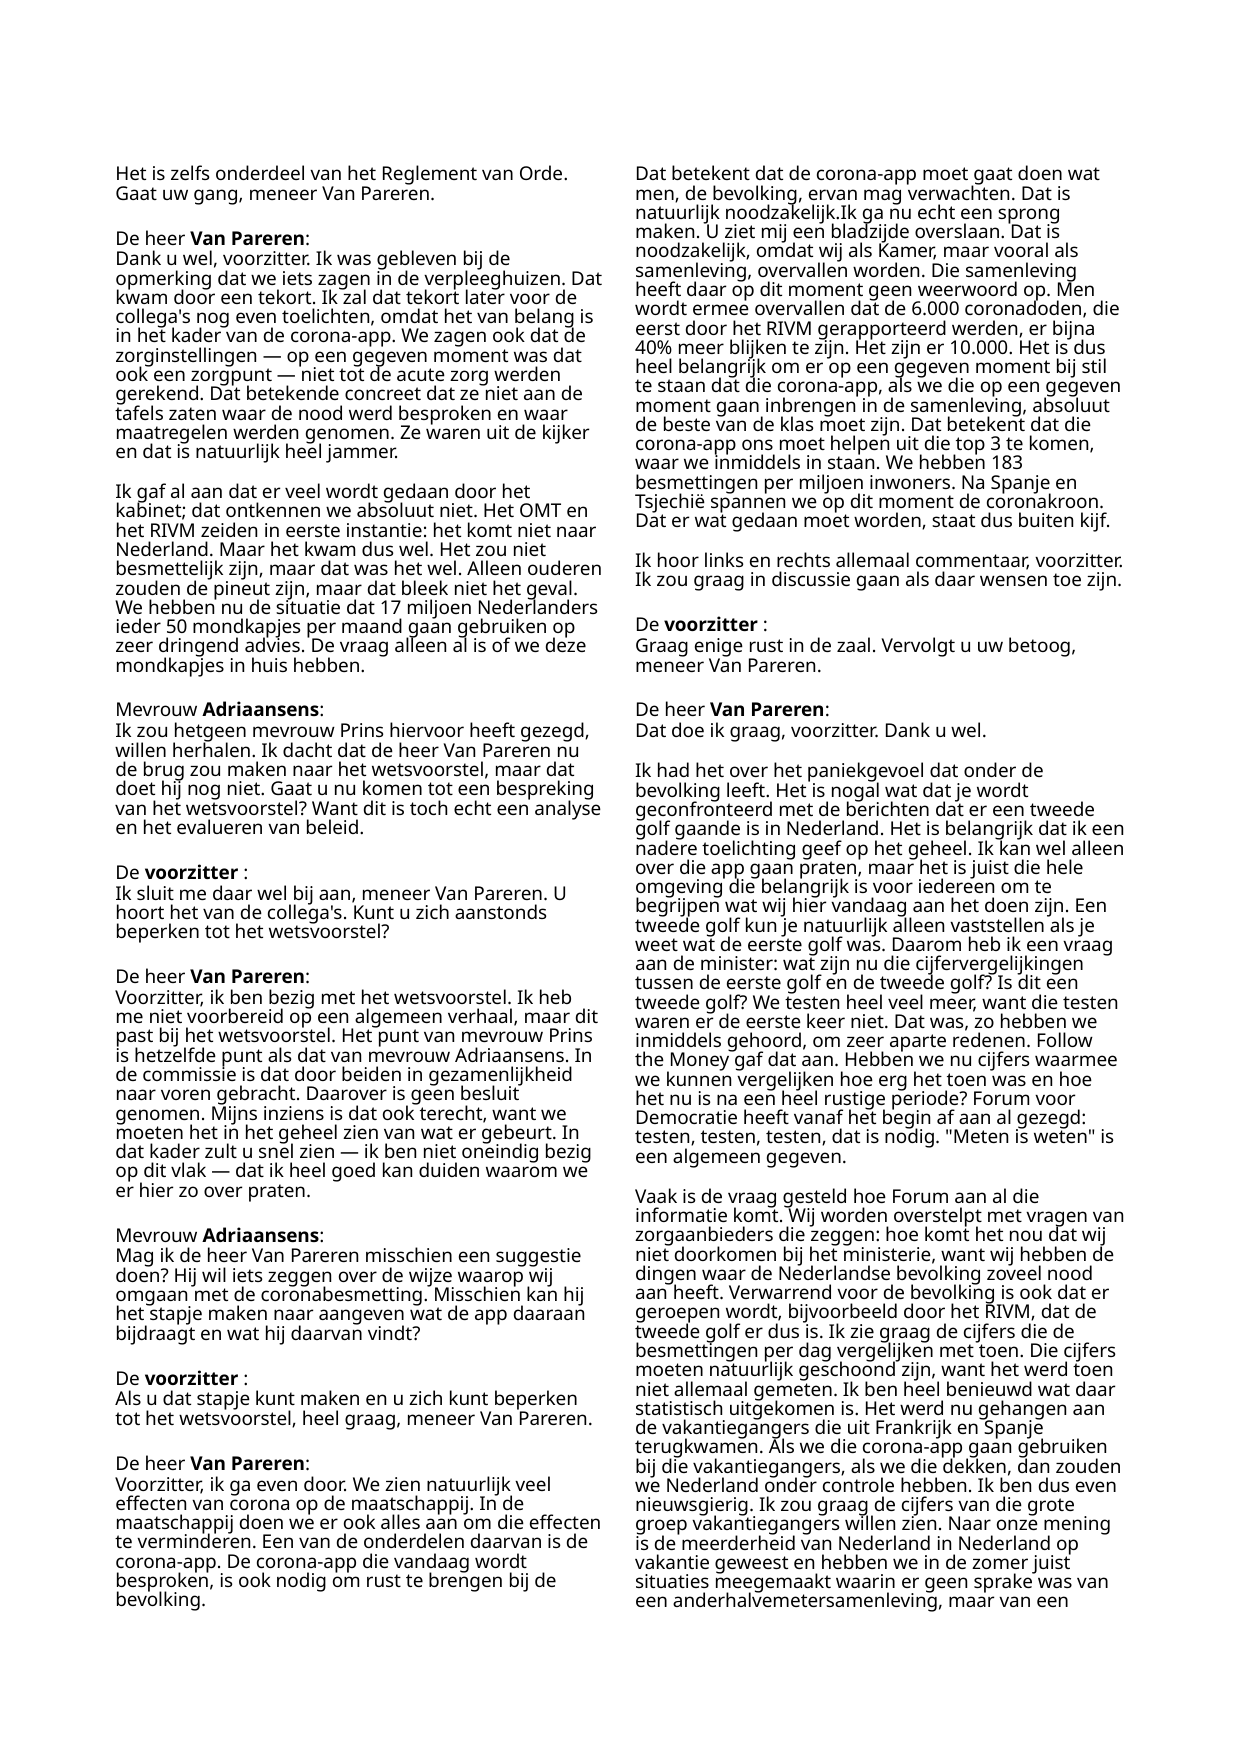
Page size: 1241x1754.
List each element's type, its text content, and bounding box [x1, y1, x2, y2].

text Mag ik de heer Van Pareren misschien een suggestie doen? Hij wil iets zeggen over de wijze waarop wij omgaan met de coronabesmetting. Misschien kan hij het stapje maken naar aangeven wat de app daaraan bijdraagt en wat hij daarvan vindt? [115, 1247, 605, 1344]
text Ik hoor links en rechts allemaal commentaar, voorzitter. Ik zou graag in discussie gaan als daar wensen toe zijn. [635, 552, 1125, 591]
text Ik had het over het paniekgevoel dat onder de bevolking leeft. Het is nogal wat dat je wordt geconfronteerd met de berichten dat er een tweede golf gaande is in Nederland. Het is belangrijk dat ik een nadere toelichting geef op het geheel. Ik kan wel alleen over die app gaan praten, maar het is juist die hele omgeving die belangrijk is voor iedereen om te begrijpen wat wij hier vandaag aan het doen zijn. Een tweede golf kun je natuurlijk alleen vaststellen als je weet wat de eerste golf was. Daarom heb ik een vraag aan de minister: wat zijn nu die cijfervergelijkingen tussen de eerste golf en de tweede golf? Is dit een tweede golf? We testen heel veel meer, want die testen waren er de eerste keer niet. Dat was, zo hebben we inmiddels gehoord, om zeer aparte redenen. Follow the Money gaf dat aan. Hebben we nu cijfers waarmee we kunnen vergelijken hoe erg het toen was en hoe het nu is na een heel rustige periode? Forum voor Democratie heeft vanaf het begin af aan al gezegd: testen, testen, testen, dat is nodig. "Meten is weten" is een algemeen gegeven. [635, 762, 1125, 1167]
text Ik sluit me daar wel bij aan, meneer Van Pareren. U hoort het van de collega's. Kunt u zich aanstonds beperken tot het wetsvoorstel? [115, 884, 605, 942]
text Dat betekent dat de corona-app moet gaat doen wat men, de bevolking, ervan mag verwachten. Dat is natuurlijk noodzakelijk.Ik ga nu echt een sprong maken. U ziet mij een bladzijde overslaan. Dat is noodzakelijk, omdat wij als Kamer, maar vooral als samenleving, overvallen worden. Die samenleving heeft daar op dit moment geen weerwoord op. Men wordt ermee overvallen dat de 6.000 coronadoden, die eerst door het RIVM gerapporteerd werden, er bijna 40% meer blijken te zijn. Het zijn er 10.000. Het is dus heel belangrijk om er op een gegeven moment bij stil te staan dat die corona-app, als we die op een gegeven moment gaan inbrengen in de samenleving, absoluut de beste van de klas moet zijn. Dat betekent dat die corona-app ons moet helpen uit die top 3 te komen, waar we inmiddels in staan. We hebben 183 besmettingen per miljoen inwoners. Na Spanje en Tsjechië spannen we op dit moment de coronakroon. Dat er wat gedaan moet worden, staat dus buiten kijf. [635, 165, 1125, 531]
text Dat doe ik graag, voorzitter. Dank u wel. [635, 722, 1125, 742]
text De voorzitter : [635, 612, 1125, 637]
text Ik zou hetgeen mevrouw Prins hiervoor heeft gezegd, willen herhalen. Ik dacht dat de heer Van Pareren nu de brug zou maken naar het wetsvoorstel, maar dat doet hij nog niet. Gaat u nu komen tot een bespreking van het wetsvoorstel? Want dit is toch echt een analyse en het evalueren van beleid. [115, 722, 605, 838]
text De heer Van Pareren: [635, 697, 1125, 722]
text Dank u wel, voorzitter. Ik was gebleven bij de opmerking dat we iets zagen in de verpleeghuizen. Dat kwam door een tekort. Ik zal dat tekort later voor de collega's nog even toelichten, omdat het van belang is in het kader van de corona-app. We zagen ook dat de zorginstellingen — op een gegeven moment was dat ook een zorgpunt — niet tot de acute zorg werden gerekend. Dat betekende concreet dat ze niet aan de tafels zaten waar de nood werd besproken en waar maatregelen werden genomen. Ze waren uit de kijker en dat is natuurlijk heel jammer. [115, 250, 605, 462]
text De voorzitter : [115, 1365, 605, 1390]
text Het is zelfs onderdeel van het Reglement van Orde. Gaat uw gang, meneer Van Pareren. [115, 165, 605, 204]
text De heer Van Pareren: [115, 225, 605, 250]
text Mevrouw Adriaansens: [115, 697, 605, 722]
text Vaak is de vraag gesteld hoe Forum aan al die informatie komt. Wij worden overstelpt met vragen van zorgaanbieders die zeggen: hoe komt het nou dat wij niet doorkomen bij het ministerie, want wij hebben de dingen waar de Nederlandse bevolking zoveel nood aan heeft. Verwarrend voor de bevolking is ook dat er geroepen wordt, bijvoorbeeld door het RIVM, dat de tweede golf er dus is. Ik zie graag de cijfers die de besmettingen per dag vergelijken met toen. Die cijfers moeten natuurlijk geschoond zijn, want het werd toen niet allemaal gemeten. Ik ben heel benieuwd wat daar statistisch uitgekomen is. Het werd nu gehangen aan de vakantiegangers die uit Frankrijk en Spanje terugkwamen. Als we die corona-app gaan gebruiken bij die vakantiegangers, als we die dekken, dan zouden we Nederland onder controle hebben. Ik ben dus even nieuwsgierig. Ik zou graag de cijfers van die grote groep vakantiegangers willen zien. Naar onze mening is de meerderheid van Nederland in Nederland op vakantie geweest en hebben we in de zomer juist situaties meegemaakt waarin er geen sprake was van een anderhalvemetersamenleving, maar van een [635, 1188, 1125, 1612]
text Als u dat stapje kunt maken en u zich kunt beperken tot het wetsvoorstel, heel graag, meneer Van Pareren. [115, 1390, 605, 1429]
text Voorzitter, ik ben bezig met het wetsvoorstel. Ik heb me niet voorbereid op een algemeen verhaal, maar dit past bij het wetsvoorstel. Het punt van mevrouw Prins is hetzelfde punt als dat van mevrouw Adriaansens. In de commissie is dat door beiden in gezamenlijkheid naar voren gebracht. Daarover is geen besluit genomen. Mijns inziens is dat ook terecht, want we moeten het in het geheel zien van wat er gebeurt. In dat kader zult u snel zien — ik ben niet oneindig bezig op dit vlak — dat ik heel goed kan duiden waarom we er hier zo over praten. [115, 989, 605, 1201]
text De voorzitter : [115, 859, 605, 884]
text Voorzitter, ik ga even door. We zien natuurlijk veel effecten van corona op de maatschappij. In de maatschappij doen we er ook alles aan om die effecten te verminderen. Een van de onderdelen daarvan is de corona-app. De corona-app die vandaag wordt besproken, is ook nodig om rust te brengen bij de bevolking. [115, 1476, 605, 1610]
text Mevrouw Adriaansens: [115, 1222, 605, 1247]
text Ik gaf al aan dat er veel wordt gedaan door het kabinet; dat ontkennen we absoluut niet. Het OMT en het RIVM zeiden in eerste instantie: het komt niet naar Nederland. Maar het kwam dus wel. Het zou niet besmettelijk zijn, maar dat was het wel. Alleen ouderen zouden de pineut zijn, maar dat bleek niet het geval. We hebben nu de situatie dat 17 miljoen Nederlanders ieder 50 mondkapjes per maand gaan gebruiken op zeer dringend advies. De vraag alleen al is of we deze mondkapjes in huis hebben. [115, 483, 605, 676]
text De heer Van Pareren: [115, 1450, 605, 1476]
text De heer Van Pareren: [115, 963, 605, 989]
text Graag enige rust in de zaal. Vervolgt u uw betoog, meneer Van Pareren. [635, 637, 1125, 676]
